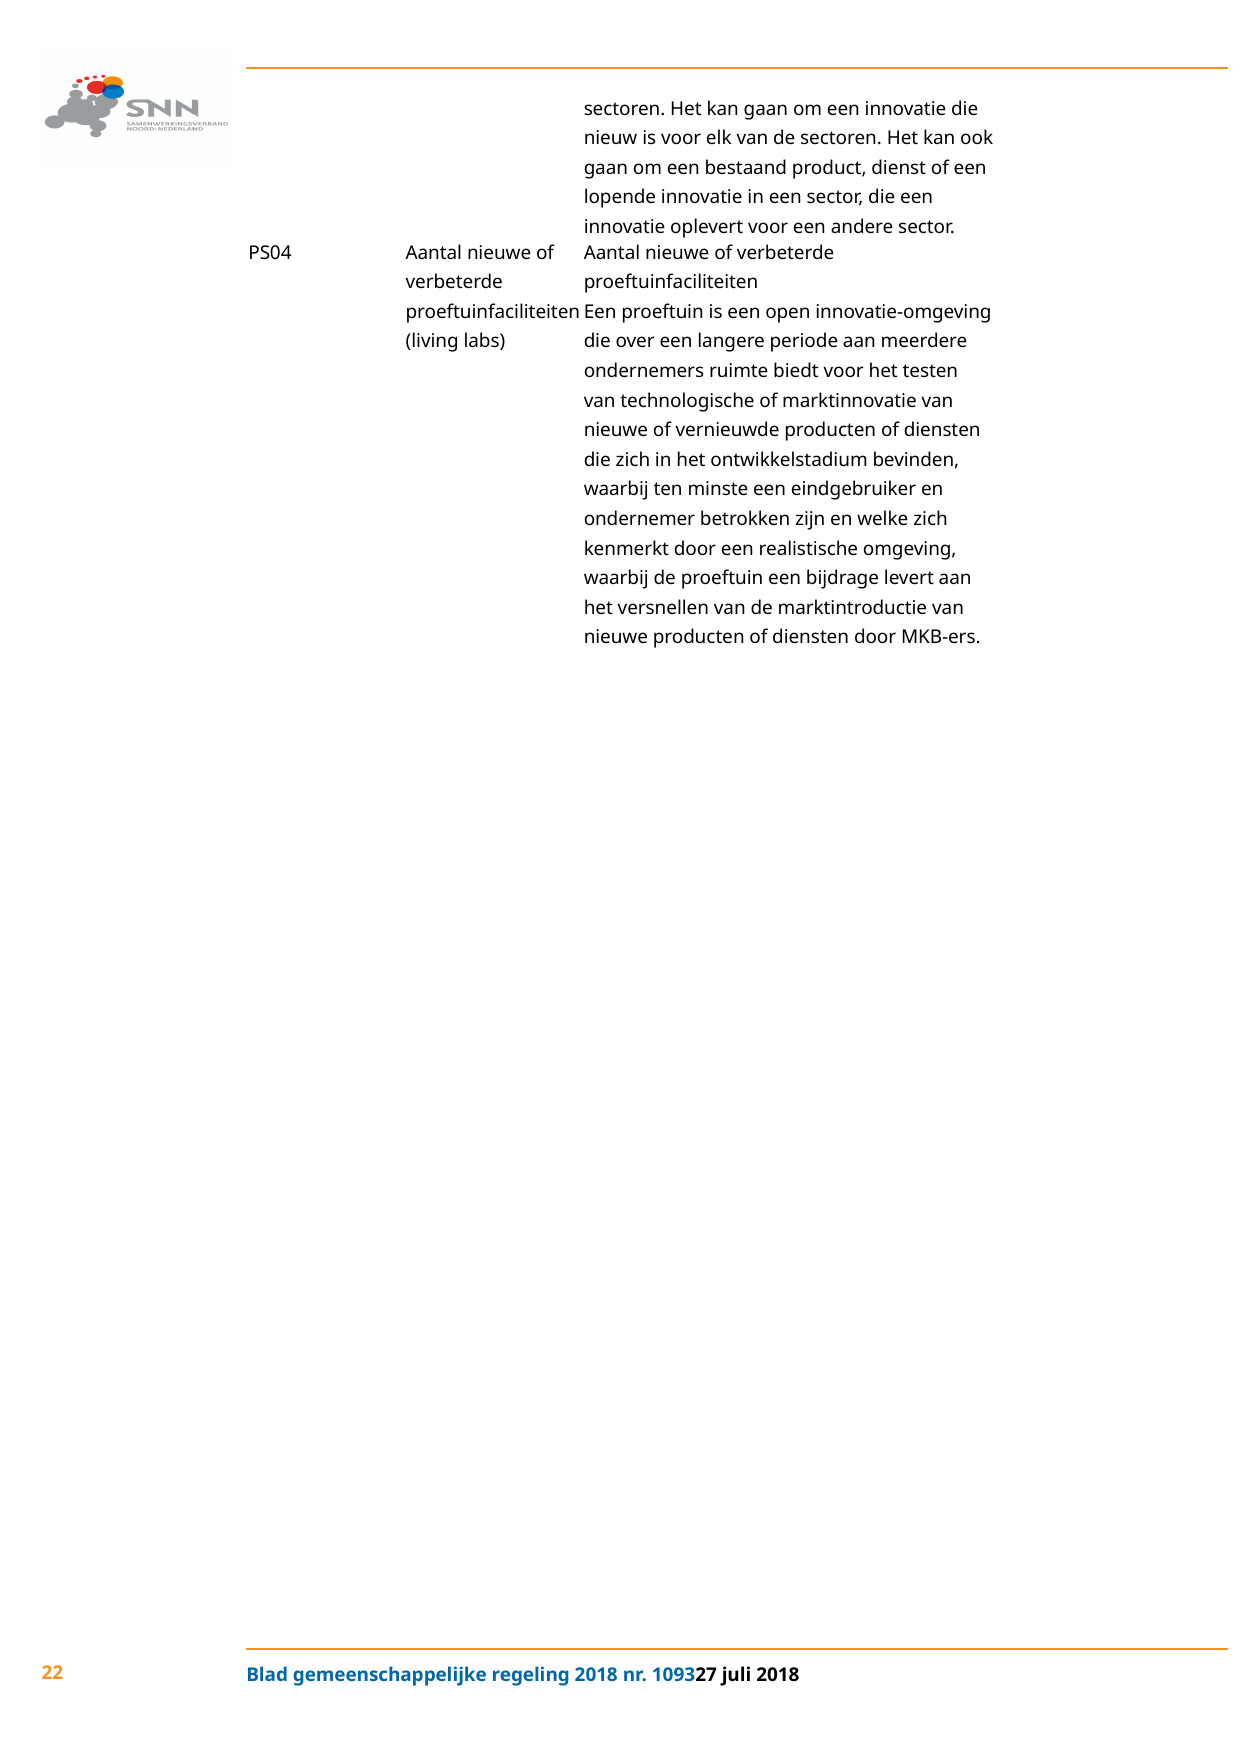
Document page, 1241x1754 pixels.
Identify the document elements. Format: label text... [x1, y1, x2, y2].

table_cell sectoren. Het kan gaan om een innovatie die nieuw is voor elk van de sectoren. Het kan ook gaan om een bestaand product, dienst of een lopende innovatie in een sector, die een innovatie oplevert voor een andere sector. [584, 95, 994, 239]
table_cell [994, 239, 1152, 649]
table_cell PS04 [248, 239, 405, 649]
table_cell Aantal nieuwe of verbeterde proeftuinfaciliteiten Een proeftuin is een open innovatie-omgeving die over een langere periode aan meerdere ondernemers ruimte biedt voor het testen van technologische of marktinnovatie van nieuwe of vernieuwde producten of diensten die zich in het ontwikkelstadium bevinden, waarbij ten minste een eindgebruiker en ondernemer betrokken zijn en welke zich kenmerkt door een realistische omgeving, waarbij de proeftuin een bijdrage levert aan het versnellen van de marktintroductie van nieuwe producten of diensten door MKB-ers. [584, 239, 994, 649]
table_cell [248, 95, 405, 239]
picture [41, 47, 231, 172]
table_cell [405, 95, 583, 239]
table_cell [994, 95, 1152, 239]
table_cell Aantal nieuwe of verbeterde proeftuinfaciliteiten (living labs) [405, 239, 583, 649]
